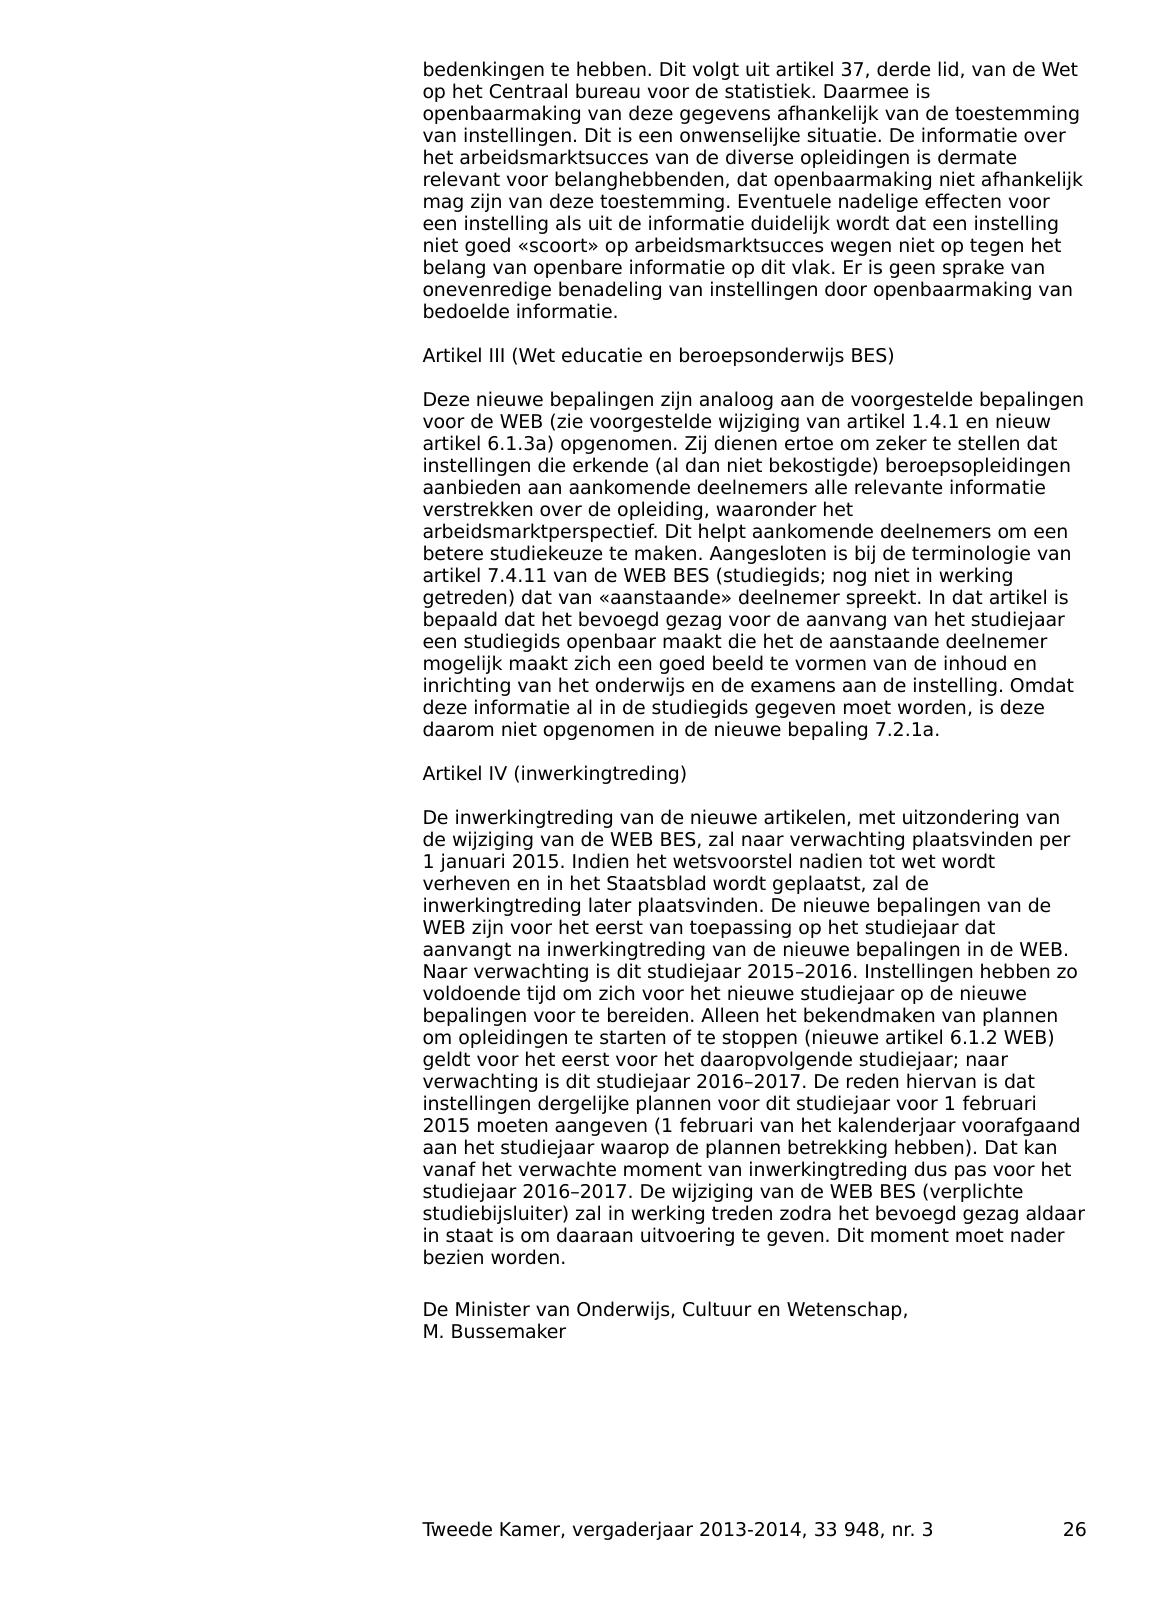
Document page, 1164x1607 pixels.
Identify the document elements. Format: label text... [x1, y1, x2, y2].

text Artikel IV (inwerkingtreding) [422, 763, 1087, 785]
text bedenkingen te hebben. Dit volgt uit artikel 37, derde lid, van de Wet op het Centraal bureau voor de statistiek. Daarmee is openbaarmaking van deze gegevens afhankelijk van de toestemming van instellingen. Dit is een onwenselijke situatie. De informatie over het arbeidsmarktsucces van de diverse opleidingen is dermate relevant voor belanghebbenden, dat openbaarmaking niet afhankelijk mag zijn van deze toestemming. Eventuele nadelige effecten voor een instelling als uit de informatie duidelijk wordt dat een instelling niet goed «scoort» op arbeidsmarktsucces wegen niet op tegen het belang van openbare informatie op dit vlak. Er is geen sprake van onevenredige benadeling van instellingen door openbaarmaking van bedoelde informatie. [422, 59, 1087, 323]
text De Minister van Onderwijs, Cultuur en Wetenschap, M. Bussemaker [422, 1299, 1087, 1343]
text Artikel III (Wet educatie en beroepsonderwijs BES) [422, 345, 1087, 367]
text De inwerkingtreding van de nieuwe artikelen, met uitzondering van de wijziging van de WEB BES, zal naar verwachting plaatsvinden per 1 januari 2015. Indien het wetsvoorstel nadien tot wet wordt verheven en in het Staatsblad wordt geplaatst, zal de inwerkingtreding later plaatsvinden. De nieuwe bepalingen van de WEB zijn voor het eerst van toepassing op het studiejaar dat aanvangt na inwerkingtreding van de nieuwe bepalingen in de WEB. Naar verwachting is dit studiejaar 2015–2016. Instellingen hebben zo voldoende tijd om zich voor het nieuwe studiejaar op de nieuwe bepalingen voor te bereiden. Alleen het bekendmaken van plannen om opleidingen te starten of te stoppen (nieuwe artikel 6.1.2 WEB) geldt voor het eerst voor het daaropvolgende studiejaar; naar verwachting is dit studiejaar 2016–2017. De reden hiervan is dat instellingen dergelijke plannen voor dit studiejaar voor 1 februari 2015 moeten aangeven (1 februari van het kalenderjaar voorafgaand aan het studiejaar waarop de plannen betrekking hebben). Dat kan vanaf het verwachte moment van inwerkingtreding dus pas voor het studiejaar 2016–2017. De wijziging van de WEB BES (verplichte studiebijsluiter) zal in werking treden zodra het bevoegd gezag aldaar in staat is om daaraan uitvoering te geven. Dit moment moet nader bezien worden. [422, 807, 1087, 1269]
text Deze nieuwe bepalingen zijn analoog aan de voorgestelde bepalingen voor de WEB (zie voorgestelde wijziging van artikel 1.4.1 en nieuw artikel 6.1.3a) opgenomen. Zij dienen ertoe om zeker te stellen dat instellingen die erkende (al dan niet bekostigde) beroepsopleidingen aanbieden aan aankomende deelnemers alle relevante informatie verstrekken over de opleiding, waaronder het arbeidsmarktperspectief. Dit helpt aankomende deelnemers om een betere studiekeuze te maken. Aangesloten is bij de terminologie van artikel 7.4.11 van de WEB BES (studiegids; nog niet in werking getreden) dat van «aanstaande» deelnemer spreekt. In dat artikel is bepaald dat het bevoegd gezag voor de aanvang van het studiejaar een studiegids openbaar maakt die het de aanstaande deelnemer mogelijk maakt zich een goed beeld te vormen van de inhoud en inrichting van het onderwijs en de examens aan de instelling. Omdat deze informatie al in de studiegids gegeven moet worden, is deze daarom niet opgenomen in de nieuwe bepaling 7.2.1a. [422, 389, 1087, 741]
